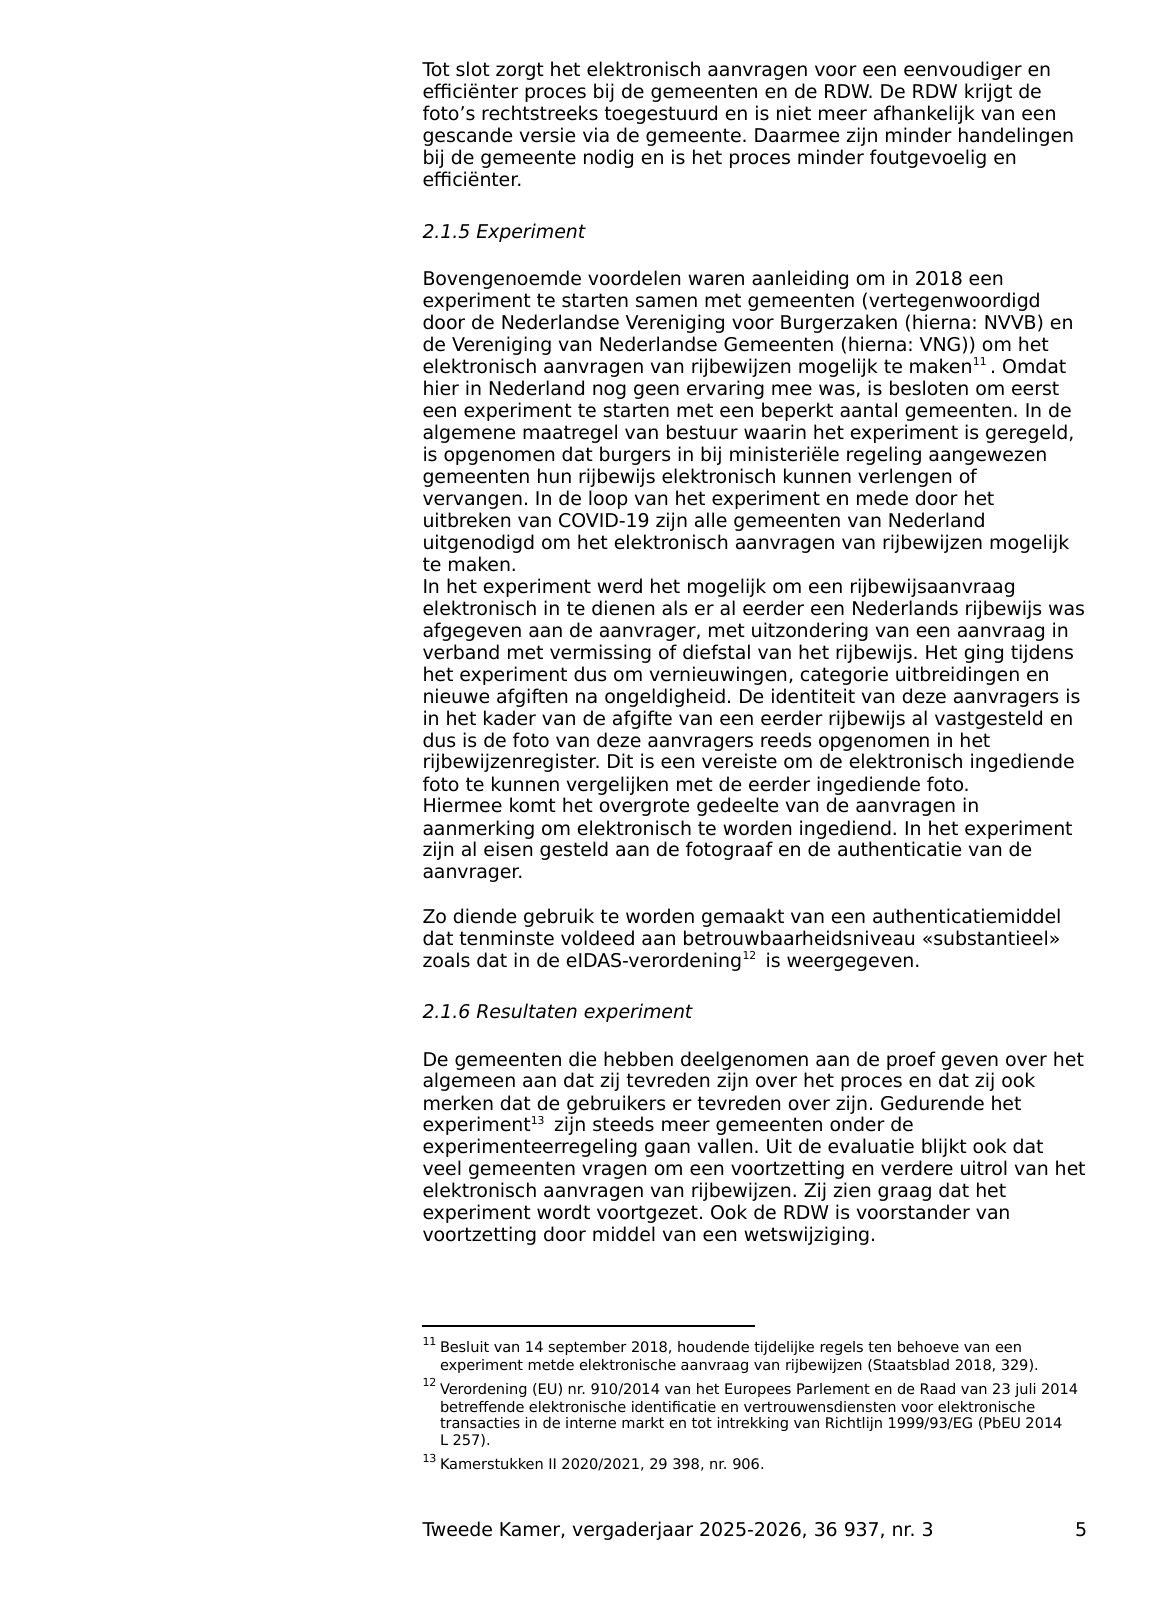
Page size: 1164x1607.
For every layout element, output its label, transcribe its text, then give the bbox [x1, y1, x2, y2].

subtitle 2.1.6 Resultaten experiment [422, 1001, 1087, 1023]
text Verordening (EU) nr. 910/2014 van het Europees Parlement en de Raad van 23 juli 2014 betreffende elektronische identificatie en vertrouwensdiensten voor elektronische transacties in de interne markt en tot intrekking van Richtlijn 1999/93/EG (PbEU 2014 L 257). [422, 1377, 1087, 1449]
text Tot slot zorgt het elektronisch aanvragen voor een eenvoudiger en efficiënter proces bij de gemeenten en de RDW. De RDW krijgt de foto’s rechtstreeks toegestuurd en is niet meer afhankelijk van een gescande versie via de gemeente. Daarmee zijn minder handelingen bij de gemeente nodig en is het proces minder foutgevoelig en efficiënter. [422, 59, 1087, 191]
text Besluit van 14 september 2018, houdende tijdelijke regels ten behoeve van een experiment metde elektronische aanvraag van rijbewijzen (Staatsblad 2018, 329). [422, 1335, 1087, 1374]
subtitle 2.1.5 Experiment [422, 221, 1087, 243]
text Kamerstukken II 2020/2021, 29 398, nr. 906. [422, 1452, 1087, 1474]
text Bovengenoemde voordelen waren aanleiding om in 2018 een experiment te starten samen met gemeenten (vertegenwoordigd door de Nederlandse Vereniging voor Burgerzaken (hierna: NVVB) en de Vereniging van Nederlandse Gemeenten (hierna: VNG)) om het elektronisch aanvragen van rijbewijzen mogelijk te maken. Omdat hier in Nederland nog geen ervaring mee was, is besloten om eerst een experiment te starten met een beperkt aantal gemeenten. In de algemene maatregel van bestuur waarin het experiment is geregeld, is opgenomen dat burgers in bij ministeriële regeling aangewezen gemeenten hun rijbewijs elektronisch kunnen verlengen of vervangen. In de loop van het experiment en mede door het uitbreken van COVID-19 zijn alle gemeenten van Nederland uitgenodigd om het elektronisch aanvragen van rijbewijzen mogelijk te maken. [422, 268, 1087, 576]
text Hiermee komt het overgrote gedeelte van de aanvragen in aanmerking om elektronisch te worden ingediend. In het experiment zijn al eisen gesteld aan de fotograaf en de authenticatie van de aanvrager. [422, 795, 1087, 883]
text In het experiment werd het mogelijk om een rijbewijsaanvraag elektronisch in te dienen als er al eerder een Nederlands rijbewijs was afgegeven aan de aanvrager, met uitzondering van een aanvraag in verband met vermissing of diefstal van het rijbewijs. Het ging tijdens het experiment dus om vernieuwingen, categorie uitbreidingen en nieuwe afgiften na ongeldigheid. De identiteit van deze aanvragers is in het kader van de afgifte van een eerder rijbewijs al vastgesteld en dus is de foto van deze aanvragers reeds opgenomen in het rijbewijzenregister. Dit is een vereiste om de elektronisch ingediende foto te kunnen vergelijken met de eerder ingediende foto. [422, 576, 1087, 795]
text Zo diende gebruik te worden gemaakt van een authenticatiemiddel dat tenminste voldeed aan betrouwbaarheidsniveau «substantieel» zoals dat in de eIDAS-verordening is weergegeven. [422, 906, 1087, 971]
text De gemeenten die hebben deelgenomen aan de proef geven over het algemeen aan dat zij tevreden zijn over het proces en dat zij ook merken dat de gebruikers er tevreden over zijn. Gedurende het experiment zijn steeds meer gemeenten onder de experimenteerregeling gaan vallen. Uit de evaluatie blijkt ook dat veel gemeenten vragen om een voortzetting en verdere uitrol van het elektronisch aanvragen van rijbewijzen. Zij zien graag dat het experiment wordt voortgezet. Ook de RDW is voorstander van voortzetting door middel van een wetswijziging. [422, 1048, 1087, 1246]
